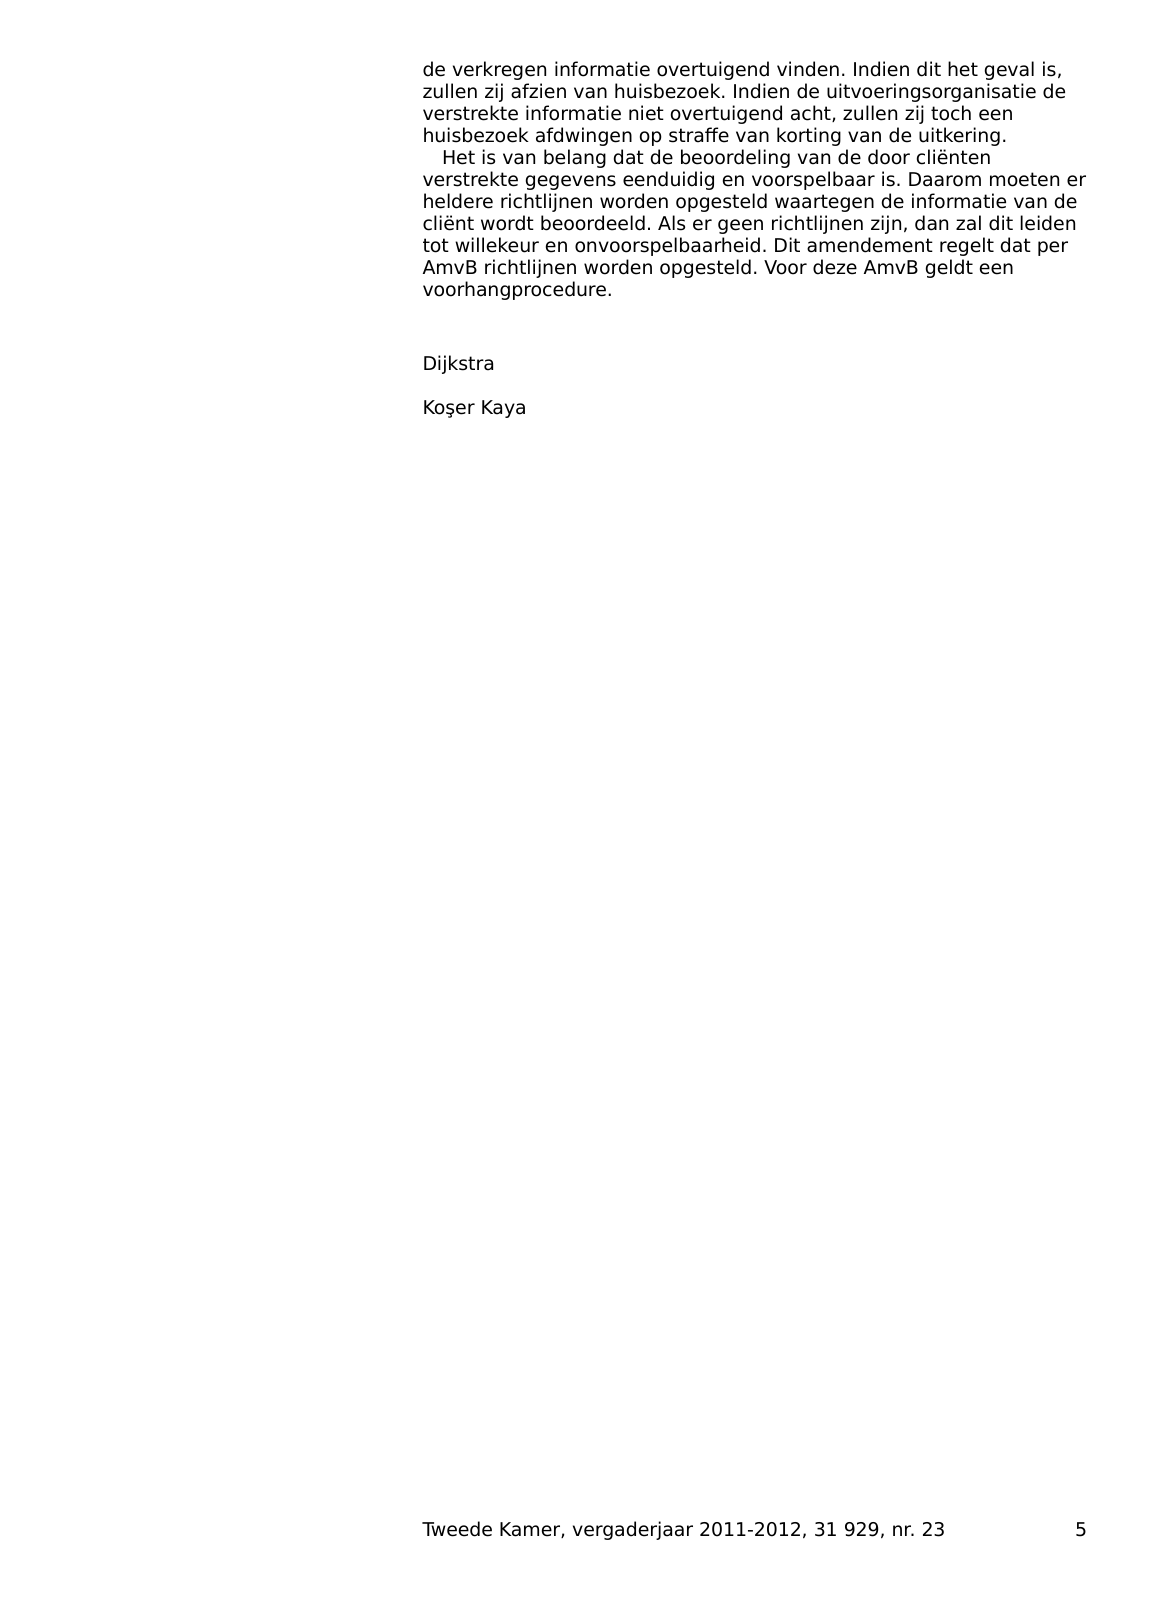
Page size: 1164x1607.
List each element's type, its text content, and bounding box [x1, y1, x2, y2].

text Dijkstra Koşer Kaya [422, 331, 1087, 419]
text Het is van belang dat de beoordeling van de door cliënten verstrekte gegevens eenduidig en voorspelbaar is. Daarom moeten er heldere richtlijnen worden opgesteld waartegen de informatie van de cliënt wordt beoordeeld. Als er geen richtlijnen zijn, dan zal dit leiden tot willekeur en onvoorspelbaarheid. Dit amendement regelt dat per AmvB richtlijnen worden opgesteld. Voor deze AmvB geldt een voorhangprocedure. [422, 147, 1087, 301]
text de verkregen informatie overtuigend vinden. Indien dit het geval is, zullen zij afzien van huisbezoek. Indien de uitvoeringsorganisatie de verstrekte informatie niet overtuigend acht, zullen zij toch een huisbezoek afdwingen op straffe van korting van de uitkering. [422, 59, 1087, 147]
